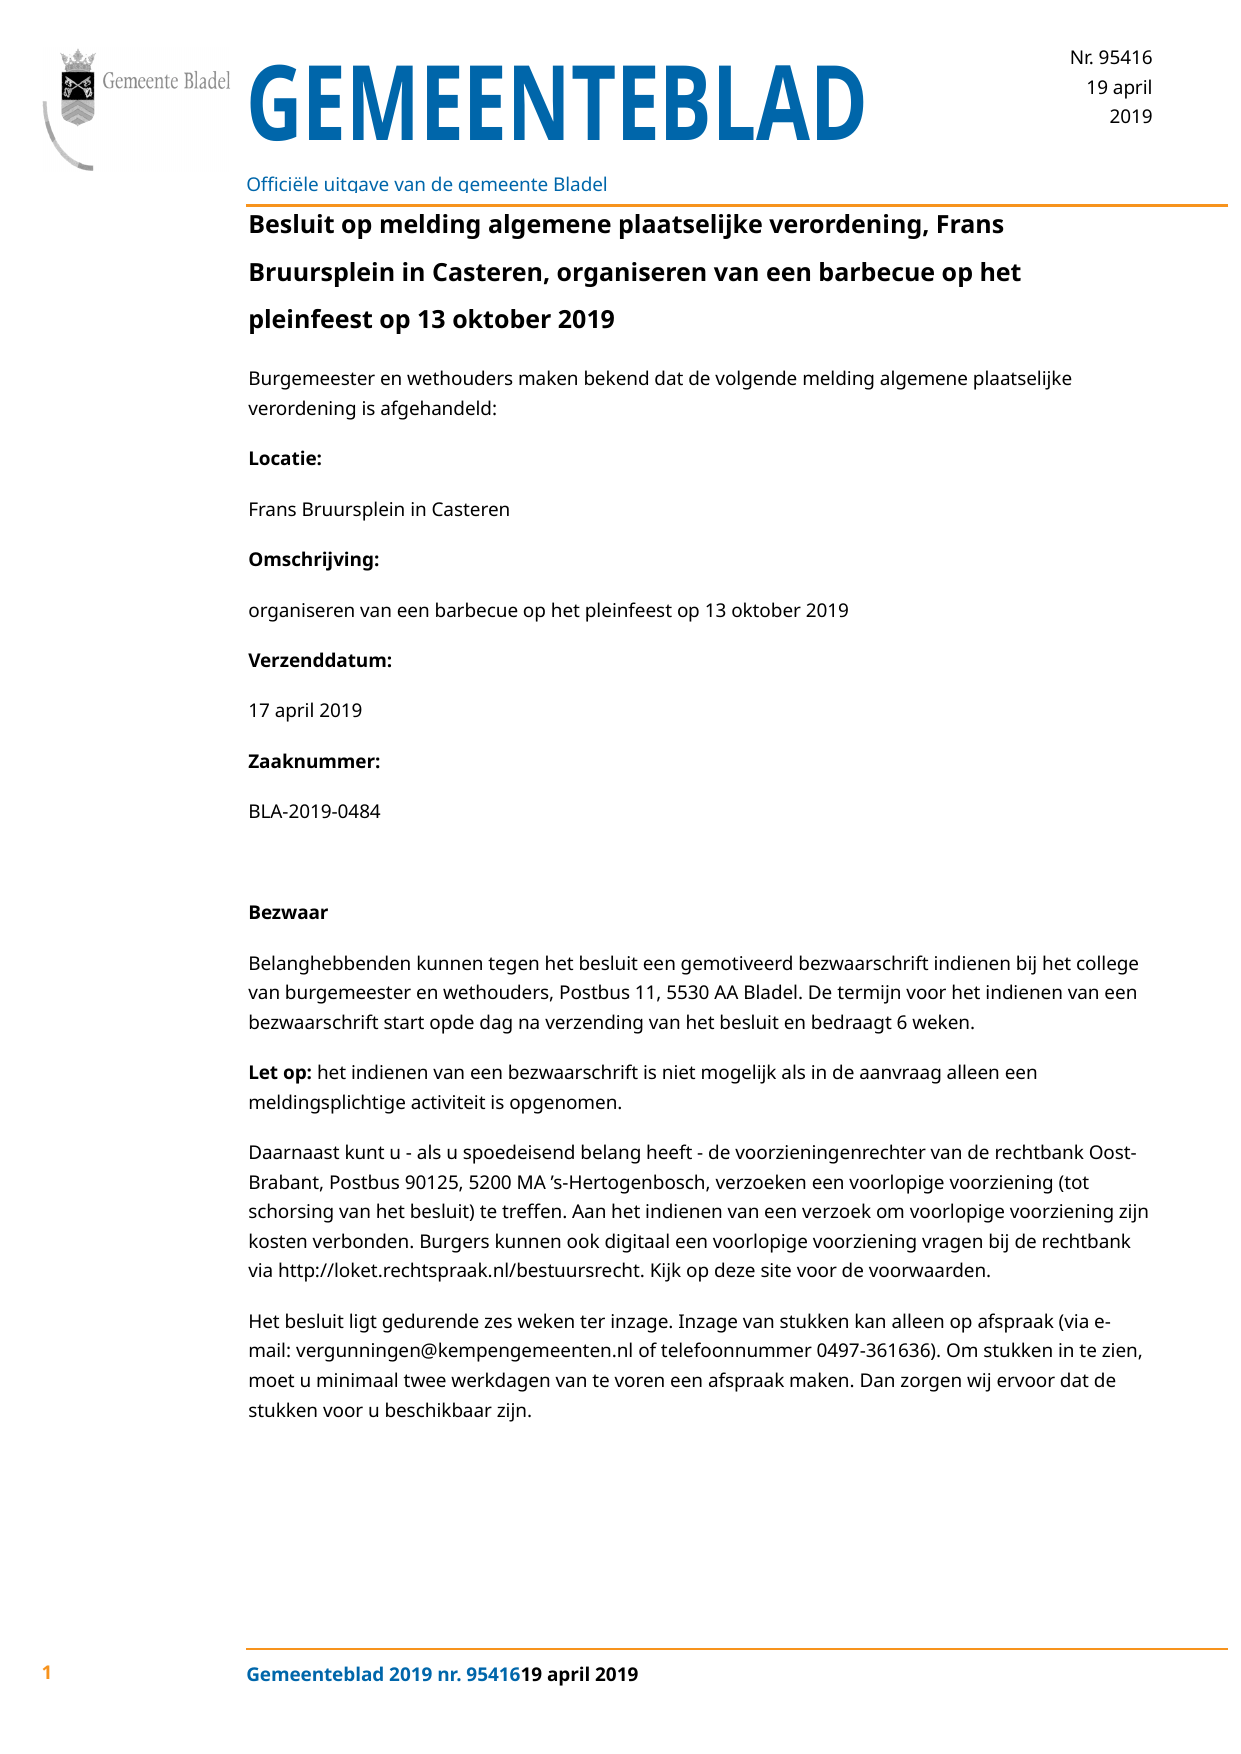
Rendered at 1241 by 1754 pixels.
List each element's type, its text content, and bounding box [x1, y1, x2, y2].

text Locatie: [248, 446, 1152, 471]
text Omschrijving: [248, 546, 1152, 572]
text BLA-2019-0484 [248, 798, 1152, 824]
text 17 april 2019 [248, 698, 1152, 723]
text Let op: het indienen van een bezwaarschrift is niet mogelijk als in de aanvraag alleen een meldingsplichtige activiteit is opgenomen. [248, 1059, 1152, 1114]
text Daarnaast kunt u - als u spoedeisend belang heeft - de voorzieningenrechter van de rechtbank Oost-Brabant, Postbus 90125, 5200 MA ’s-Hertogenbosch, verzoeken een voorlopige voorziening (tot schorsing van het besluit) te treffen. Aan het indienen van een verzoek om voorlopige voorziening zijn kosten verbonden. Burgers kunnen ook digitaal een voorlopige voorziening vragen bij de rechtbank via http://loket.rechtspraak.nl/bestuursrecht. Kijk op deze site voor de voorwaarden. [248, 1139, 1152, 1283]
text Zaaknummer: [248, 748, 1152, 774]
picture [41, 47, 231, 172]
text Frans Bruursplein in Casteren [248, 496, 1152, 522]
text Het besluit ligt gedurende zes weken ter inzage. Inzage van stukken kan alleen op afspraak (via e-mail: vergunningen@kempengemeenten.nl of telefoonnummer 0497-361636). Om stukken in te zien, moet u minimaal twee werkdagen van te voren een afspraak maken. Dan zorgen wij ervoor dat de stukken voor u beschikbaar zijn. [248, 1308, 1152, 1422]
text Besluit op melding algemene plaatselijke verordening, Frans Bruursplein in Casteren, organiseren van een barbecue op het pleinfeest op 13 oktober 2019 [248, 207, 1152, 336]
text Verzenddatum: [248, 647, 1152, 673]
text Burgemeester en wethouders maken bekend dat de volgende melding algemene plaatselijke verordening is afgehandeld: [248, 366, 1152, 421]
text Bezwaar [248, 899, 1152, 925]
text organiseren van een barbecue op het pleinfeest op 13 oktober 2019 [248, 597, 1152, 622]
text Belanghebbenden kunnen tegen het besluit een gemotiveerd bezwaarschrift indienen bij het college van burgemeester en wethouders, Postbus 11, 5530 AA Bladel. De termijn voor het indienen van een bezwaarschrift start opde dag na verzending van het besluit en bedraagt 6 weken. [248, 950, 1152, 1034]
